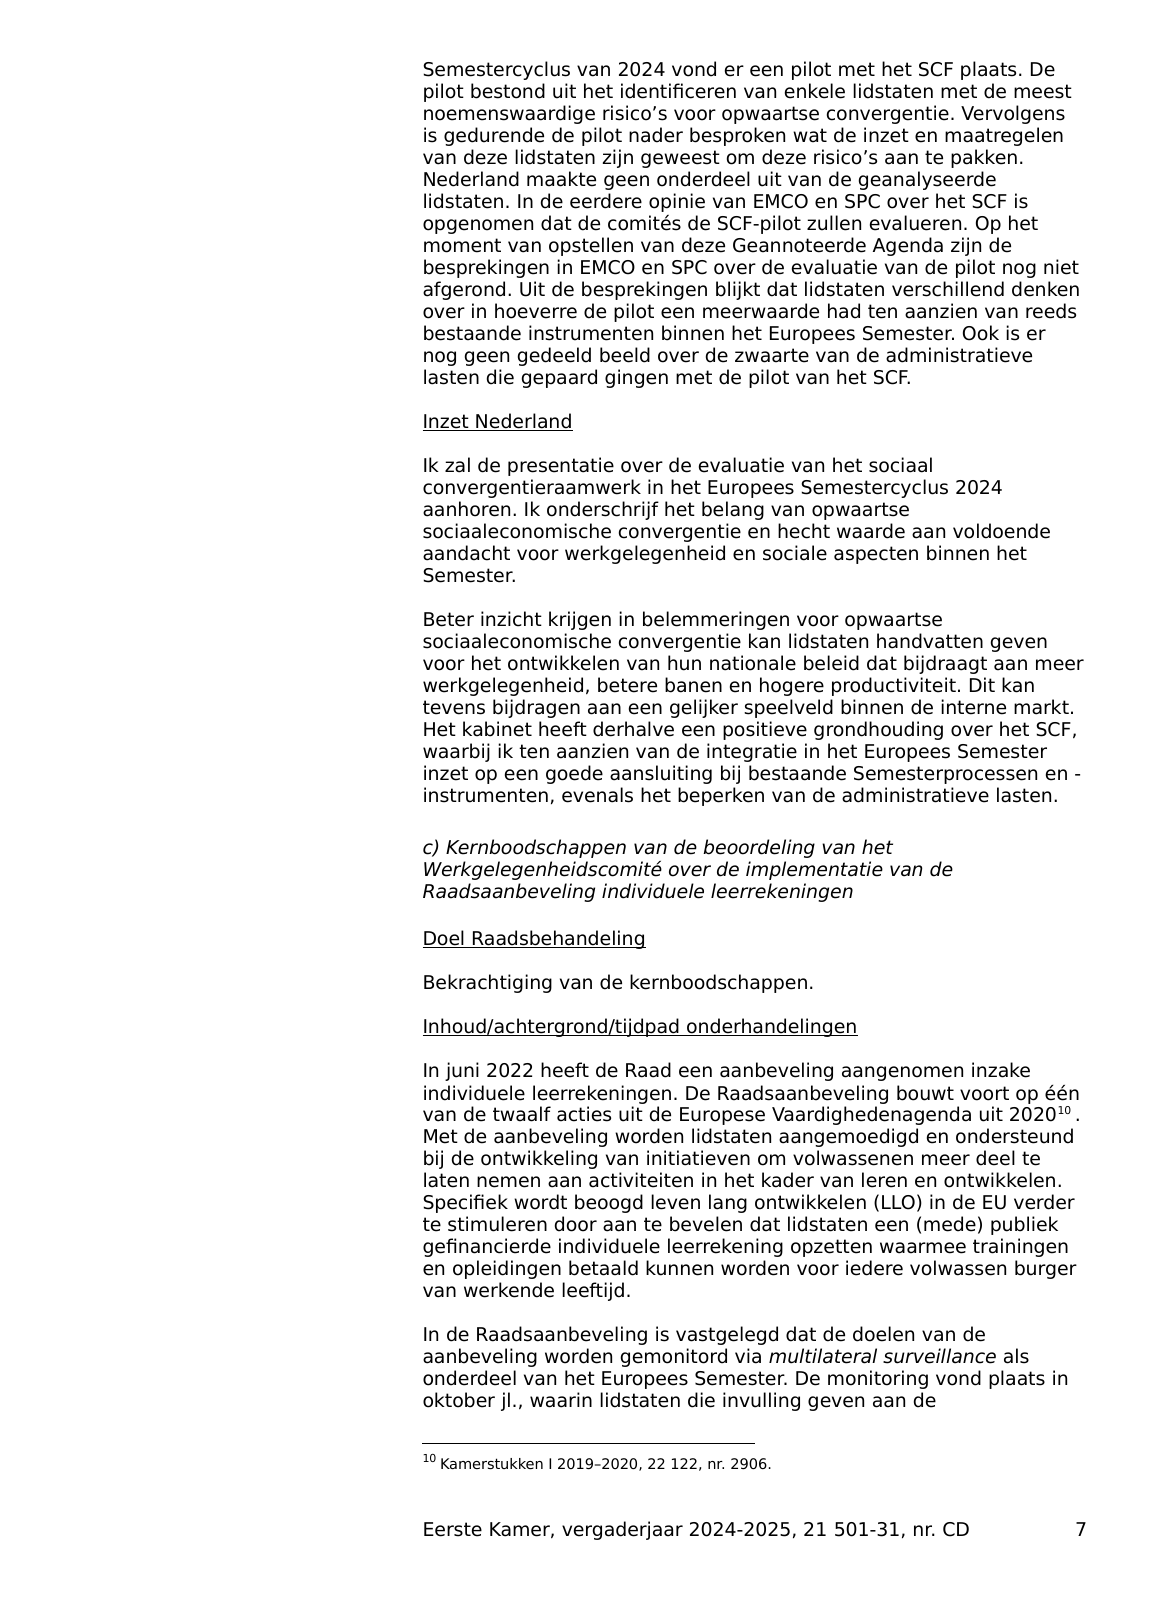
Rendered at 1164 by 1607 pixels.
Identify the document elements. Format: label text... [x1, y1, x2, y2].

text Bekrachtiging van de kernboodschappen. [422, 972, 1087, 994]
text In juni 2022 heeft de Raad een aanbeveling aangenomen inzake individuele leerrekeningen. De Raadsaanbeveling bouwt voort op één van de twaalf acties uit de Europese Vaardighedenagenda uit 2020. Met de aanbeveling worden lidstaten aangemoedigd en ondersteund bij de ontwikkeling van initiatieven om volwassenen meer deel te laten nemen aan activiteiten in het kader van leren en ontwikkelen. Specifiek wordt beoogd leven lang ontwikkelen (LLO) in de EU verder te stimuleren door aan te bevelen dat lidstaten een (mede) publiek gefinancierde individuele leerrekening opzetten waarmee trainingen en opleidingen betaald kunnen worden voor iedere volwassen burger van werkende leeftijd. [422, 1060, 1087, 1302]
text Kamerstukken I 2019–2020, 22 122, nr. 2906. [422, 1452, 1087, 1474]
text Ik zal de presentatie over de evaluatie van het sociaal convergentieraamwerk in het Europees Semestercyclus 2024 aanhoren. Ik onderschrijf het belang van opwaartse sociaaleconomische convergentie en hecht waarde aan voldoende aandacht voor werkgelegenheid en sociale aspecten binnen het Semester. [422, 455, 1087, 587]
text In de Raadsaanbeveling is vastgelegd dat de doelen van de aanbeveling worden gemonitord via multilateral surveillance als onderdeel van het Europees Semester. De monitoring vond plaats in oktober jl., waarin lidstaten die invulling geven aan de [422, 1324, 1087, 1412]
subtitle Inhoud/achtergrond/tijdpad onderhandelingen [422, 1016, 1087, 1038]
text Semestercyclus van 2024 vond er een pilot met het SCF plaats. De pilot bestond uit het identificeren van enkele lidstaten met de meest noemenswaardige risico’s voor opwaartse convergentie. Vervolgens is gedurende de pilot nader besproken wat de inzet en maatregelen van deze lidstaten zijn geweest om deze risico’s aan te pakken. Nederland maakte geen onderdeel uit van de geanalyseerde lidstaten. In de eerdere opinie van EMCO en SPC over het SCF is opgenomen dat de comités de SCF-pilot zullen evalueren. Op het moment van opstellen van deze Geannoteerde Agenda zijn de besprekingen in EMCO en SPC over de evaluatie van de pilot nog niet afgerond. Uit de besprekingen blijkt dat lidstaten verschillend denken over in hoeverre de pilot een meerwaarde had ten aanzien van reeds bestaande instrumenten binnen het Europees Semester. Ook is er nog geen gedeeld beeld over de zwaarte van de administratieve lasten die gepaard gingen met de pilot van het SCF. [422, 59, 1087, 389]
subtitle c) Kernboodschappen van de beoordeling van het Werkgelegenheidscomité over de implementatie van de Raadsaanbeveling individuele leerrekeningen [422, 837, 1087, 903]
subtitle Doel Raadsbehandeling [422, 928, 1087, 950]
subtitle Inzet Nederland [422, 411, 1087, 433]
text Beter inzicht krijgen in belemmeringen voor opwaartse sociaaleconomische convergentie kan lidstaten handvatten geven voor het ontwikkelen van hun nationale beleid dat bijdraagt aan meer werkgelegenheid, betere banen en hogere productiviteit. Dit kan tevens bijdragen aan een gelijker speelveld binnen de interne markt. Het kabinet heeft derhalve een positieve grondhouding over het SCF, waarbij ik ten aanzien van de integratie in het Europees Semester inzet op een goede aansluiting bij bestaande Semesterprocessen en -instrumenten, evenals het beperken van de administratieve lasten. [422, 609, 1087, 807]
